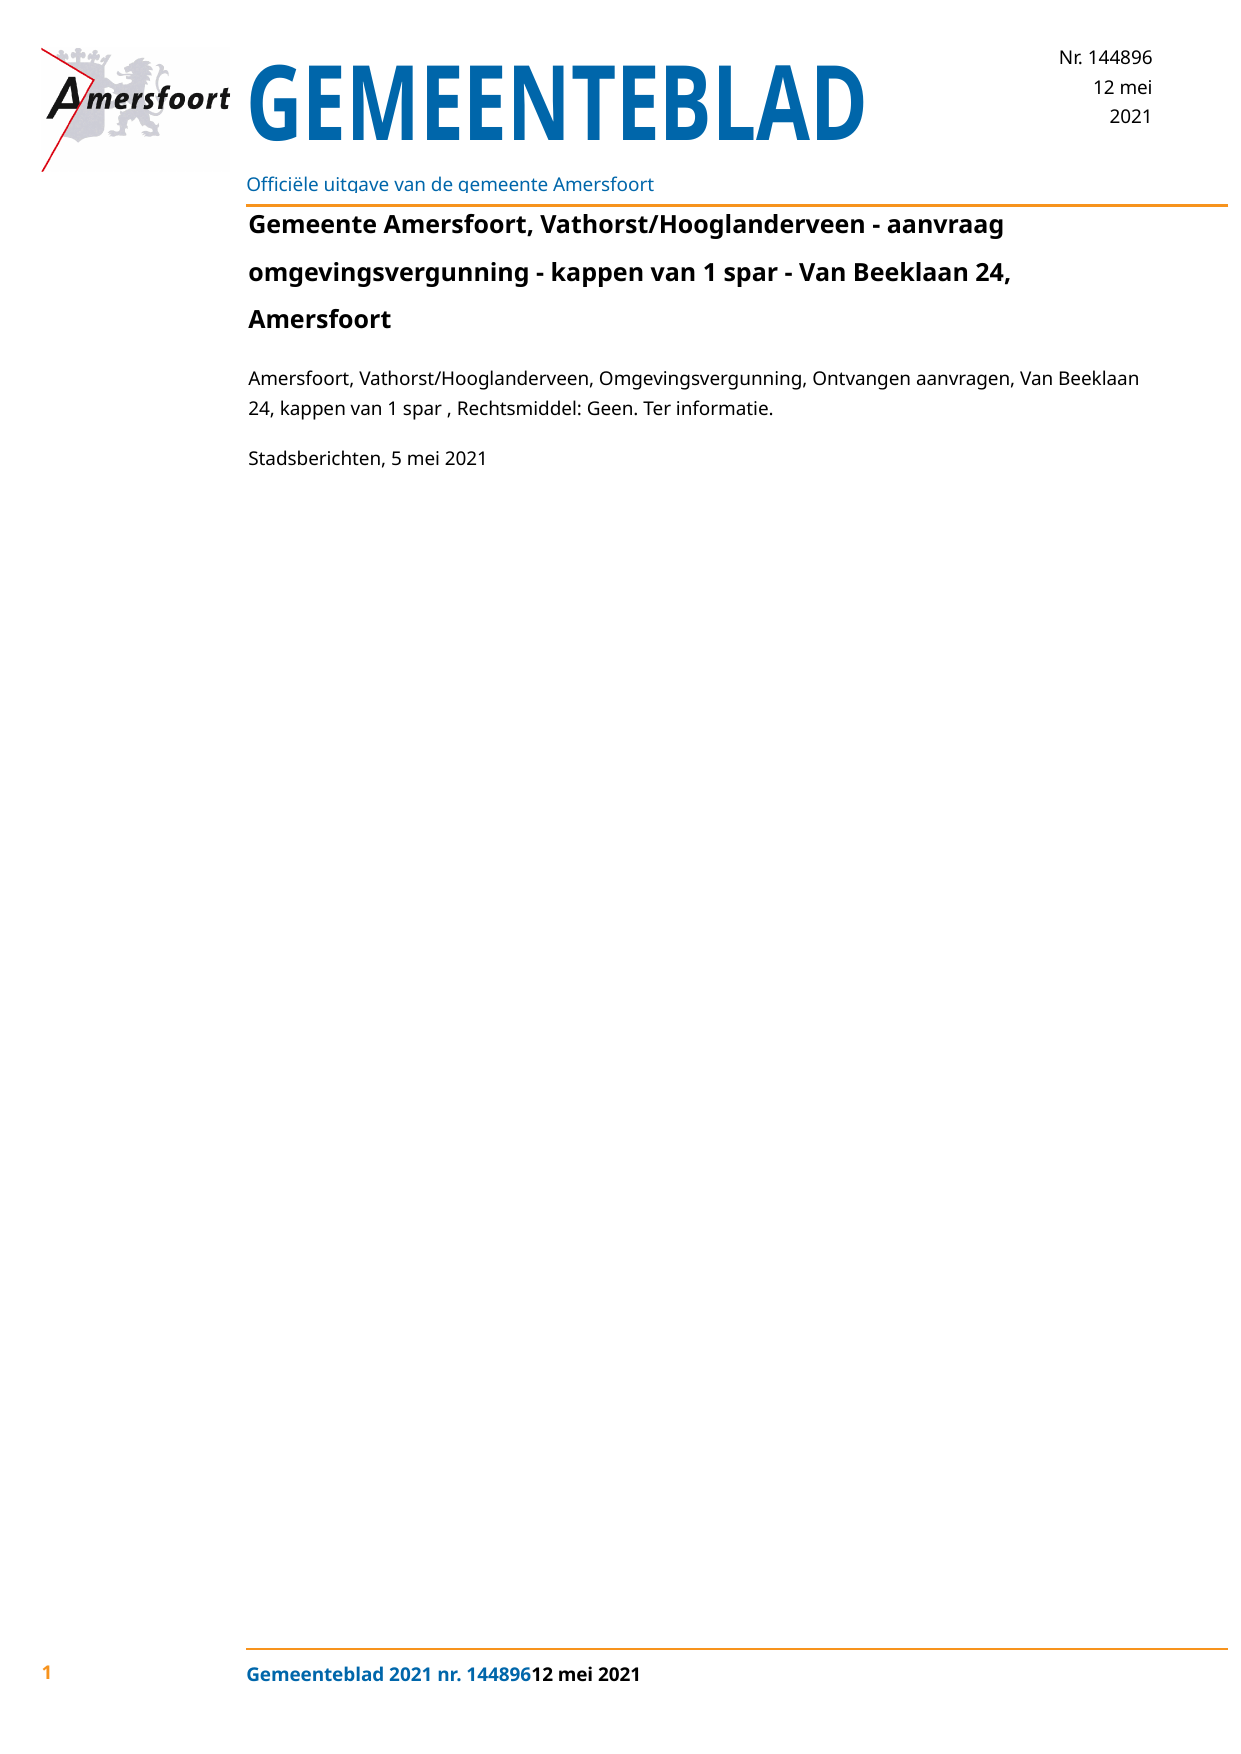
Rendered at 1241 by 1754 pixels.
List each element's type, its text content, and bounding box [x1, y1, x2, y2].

text Gemeente Amersfoort, Vathorst/Hooglanderveen - aanvraag omgevingsvergunning - kappen van 1 spar - Van Beeklaan 24, Amersfoort [248, 207, 1152, 336]
picture [41, 47, 231, 172]
text Stadsberichten, 5 mei 2021 [248, 446, 1152, 471]
text Amersfoort, Vathorst/Hooglanderveen, Omgevingsvergunning, Ontvangen aanvragen, Van Beeklaan 24, kappen van 1 spar , Rechtsmiddel: Geen. Ter informatie. [248, 366, 1152, 421]
